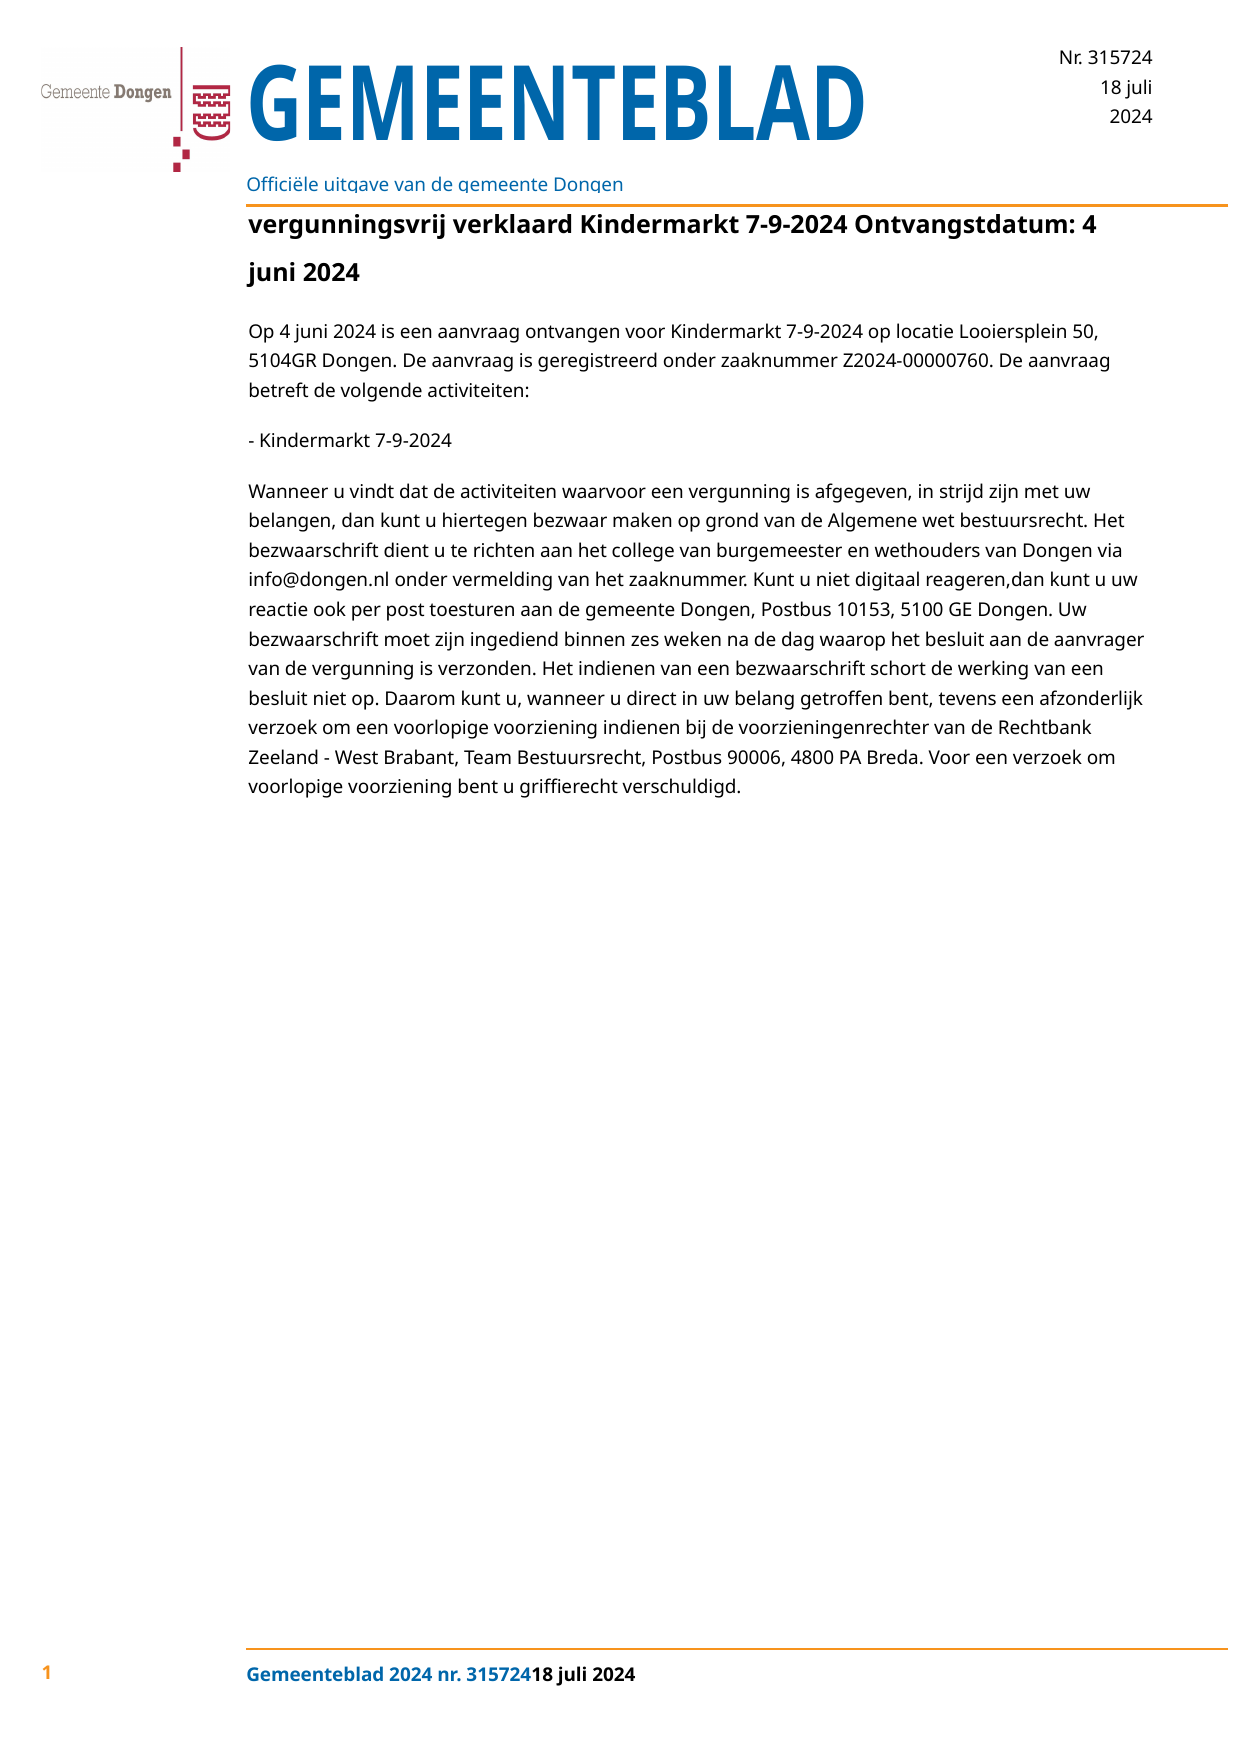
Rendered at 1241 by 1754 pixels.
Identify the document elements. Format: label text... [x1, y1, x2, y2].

text vergunningsvrij verklaard Kindermarkt 7-9-2024 Ontvangstdatum: 4 juni 2024 [248, 207, 1152, 288]
text Op 4 juni 2024 is een aanvraag ontvangen voor Kindermarkt 7-9-2024 op locatie Looiersplein 50, 5104GR Dongen. De aanvraag is geregistreerd onder zaaknummer Z2024-00000760. De aanvraag betreft de volgende activiteiten: [248, 318, 1152, 403]
picture [41, 47, 231, 172]
text - Kindermarkt 7-9-2024 [248, 427, 1152, 453]
text Wanneer u vindt dat de activiteiten waarvoor een vergunning is afgegeven, in strijd zijn met uw belangen, dan kunt u hiertegen bezwaar maken op grond van de Algemene wet bestuursrecht. Het bezwaarschrift dient u te richten aan het college van burgemeester en wethouders van Dongen via info@dongen.nl onder vermelding van het zaaknummer. Kunt u niet digitaal reageren,dan kunt u uw reactie ook per post toesturen aan de gemeente Dongen, Postbus 10153, 5100 GE Dongen. Uw bezwaarschrift moet zijn ingediend binnen zes weken na de dag waarop het besluit aan de aanvrager van de vergunning is verzonden. Het indienen van een bezwaarschrift schort de werking van een besluit niet op. Daarom kunt u, wanneer u direct in uw belang getroffen bent, tevens een afzonderlijk verzoek om een voorlopige voorziening indienen bij de voorzieningenrechter van de Rechtbank Zeeland - West Brabant, Team Bestuursrecht, Postbus 90006, 4800 PA Breda. Voor een verzoek om voorlopige voorziening bent u griffierecht verschuldigd. [248, 478, 1152, 799]
